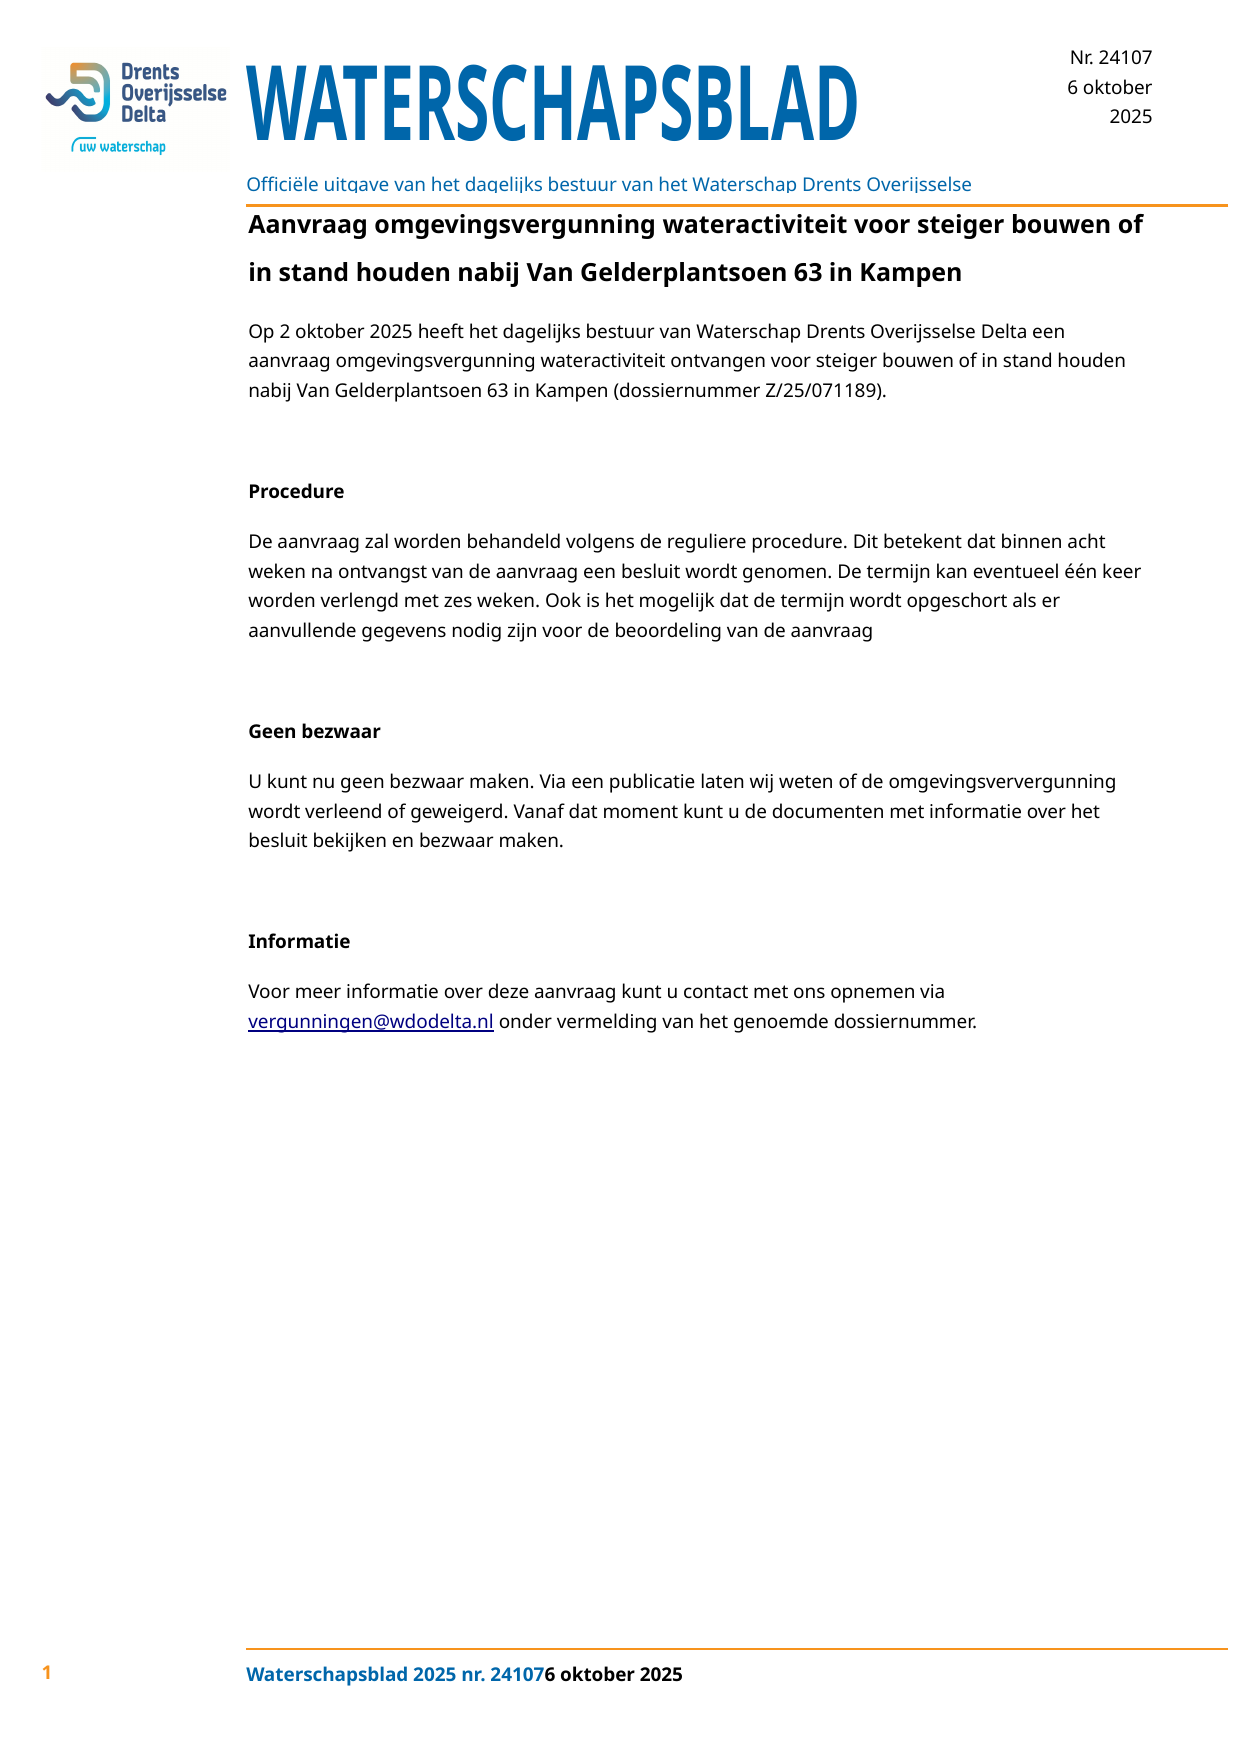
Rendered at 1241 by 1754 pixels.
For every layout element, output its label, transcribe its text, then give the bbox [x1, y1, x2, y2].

text Geen bezwaar [248, 718, 1152, 744]
text Informatie [248, 928, 1152, 954]
text U kunt nu geen bezwaar maken. Via een publicatie laten wij weten of de omgevingsververgunning wordt verleend of geweigerd. Vanaf dat moment kunt u de documenten met informatie over het besluit bekijken en bezwaar maken. [248, 768, 1152, 853]
picture [41, 47, 231, 172]
text Voor meer informatie over deze aanvraag kunt u contact met ons opnemen via vergunningen@wdodelta.nl onder vermelding van het genoemde dossiernummer. [248, 979, 1152, 1034]
text Aanvraag omgevingsvergunning wateractiviteit voor steiger bouwen of in stand houden nabij Van Gelderplantsoen 63 in Kampen [248, 207, 1152, 288]
text De aanvraag zal worden behandeld volgens de reguliere procedure. Dit betekent dat binnen acht weken na ontvangst van de aanvraag een besluit wordt genomen. De termijn kan eventueel één keer worden verlengd met zes weken. Ook is het mogelijk dat de termijn wordt opgeschort als er aanvullende gegevens nodig zijn voor de beoordeling van de aanvraag [248, 528, 1152, 643]
text Op 2 oktober 2025 heeft het dagelijks bestuur van Waterschap Drents Overijsselse Delta een aanvraag omgevingsvergunning wateractiviteit ontvangen voor steiger bouwen of in stand houden nabij Van Gelderplantsoen 63 in Kampen (dossiernummer Z/25/071189). [248, 318, 1152, 403]
text Procedure [248, 478, 1152, 504]
